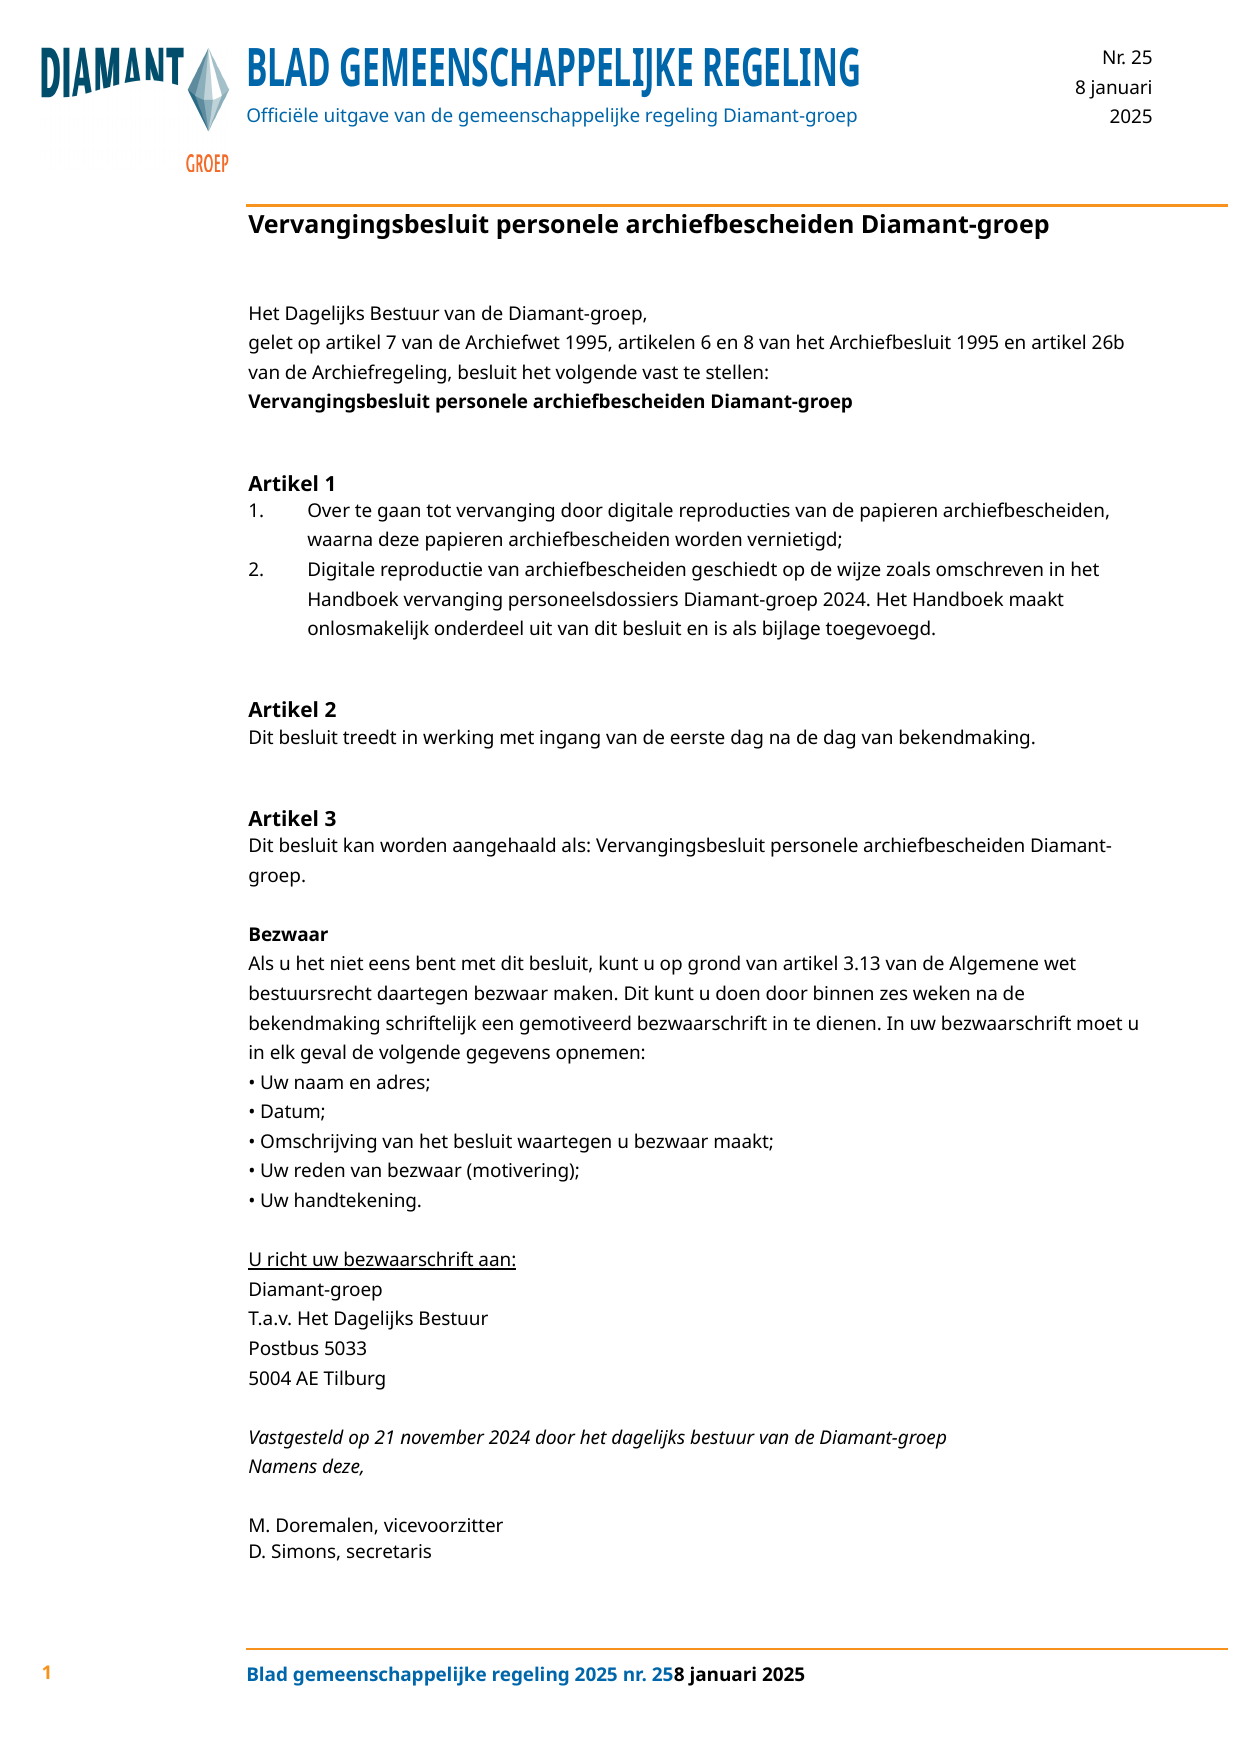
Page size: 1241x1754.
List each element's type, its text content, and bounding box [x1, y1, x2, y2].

text Postbus 5033 [248, 1335, 1152, 1361]
list Digitale reproductie van archiefbescheiden geschiedt op de wijze zoals omschreven in het Handboek vervanging personeelsdossiers Diamant-groep 2024. Het Handboek maakt onlosmakelijk onderdeel uit van dit besluit en is als bijlage toegevoegd. [248, 556, 1152, 641]
text U richt uw bezwaarschrift aan: [248, 1246, 1152, 1272]
text T.a.v. Het Dagelijks Bestuur [248, 1306, 1152, 1331]
picture [48, 58, 53, 87]
picture [151, 47, 158, 69]
text Bezwaar [248, 921, 1152, 947]
picture [41, 47, 231, 172]
text Dit besluit treedt in werking met ingang van de eerste dag na de dag van bekendmaking. [248, 724, 1152, 749]
text 5004 AE Tilburg [248, 1365, 1152, 1391]
text • Uw naam en adres; [248, 1069, 1152, 1095]
picture [104, 47, 111, 71]
text Artikel 2 [248, 695, 1152, 724]
list Over te gaan tot vervanging door digitale reproducties van de papieren archiefbescheiden, waarna deze papieren archiefbescheiden worden vernietigd; [248, 497, 1152, 552]
text • Uw handtekening. [248, 1187, 1152, 1213]
text Vervangingsbesluit personele archiefbescheiden Diamant-groep [248, 207, 1152, 241]
text Het Dagelijks Bestuur van de Diamant-groep, [248, 300, 1152, 326]
text Diamant-groep [248, 1276, 1152, 1302]
text • Uw reden van bezwaar (motivering); [248, 1158, 1152, 1183]
text Vervangingsbesluit personele archiefbescheiden Diamant-groep [248, 389, 1152, 414]
text Dit besluit kan worden aangehaald als: Vervangingsbesluit personele archiefbescheiden Diamant-groep. [248, 832, 1152, 888]
text • Datum; [248, 1098, 1152, 1124]
text Als u het niet eens bent met dit besluit, kunt u op grond van artikel 3.13 van de Algemene wet bestuursrecht daartegen bezwaar maken. Dit kunt u doen door binnen zes weken na de bekendmaking schriftelijk een gemotiveerd bezwaarschrift in te dienen. In uw bezwaarschrift moet u in elk geval de volgende gegevens opnemen: [248, 951, 1152, 1065]
text Vastgesteld op 21 november 2024 door het dagelijks bestuur van de Diamant-groep [248, 1424, 1152, 1450]
text Artikel 3 [248, 804, 1152, 832]
text Artikel 1 [248, 469, 1152, 497]
text gelet op artikel 7 van de Archiefwet 1995, artikelen 6 en 8 van het Archiefbesluit 1995 en artikel 26b van de Archiefregeling, besluit het volgende vast te stellen: [248, 329, 1152, 385]
text M. Doremalen, vicevoorzitter [248, 1513, 1152, 1538]
text • Omschrijving van het besluit waartegen u bezwaar maakt; [248, 1128, 1152, 1154]
text Namens deze, [248, 1453, 1152, 1479]
text D. Simons, secretaris [248, 1538, 1152, 1564]
